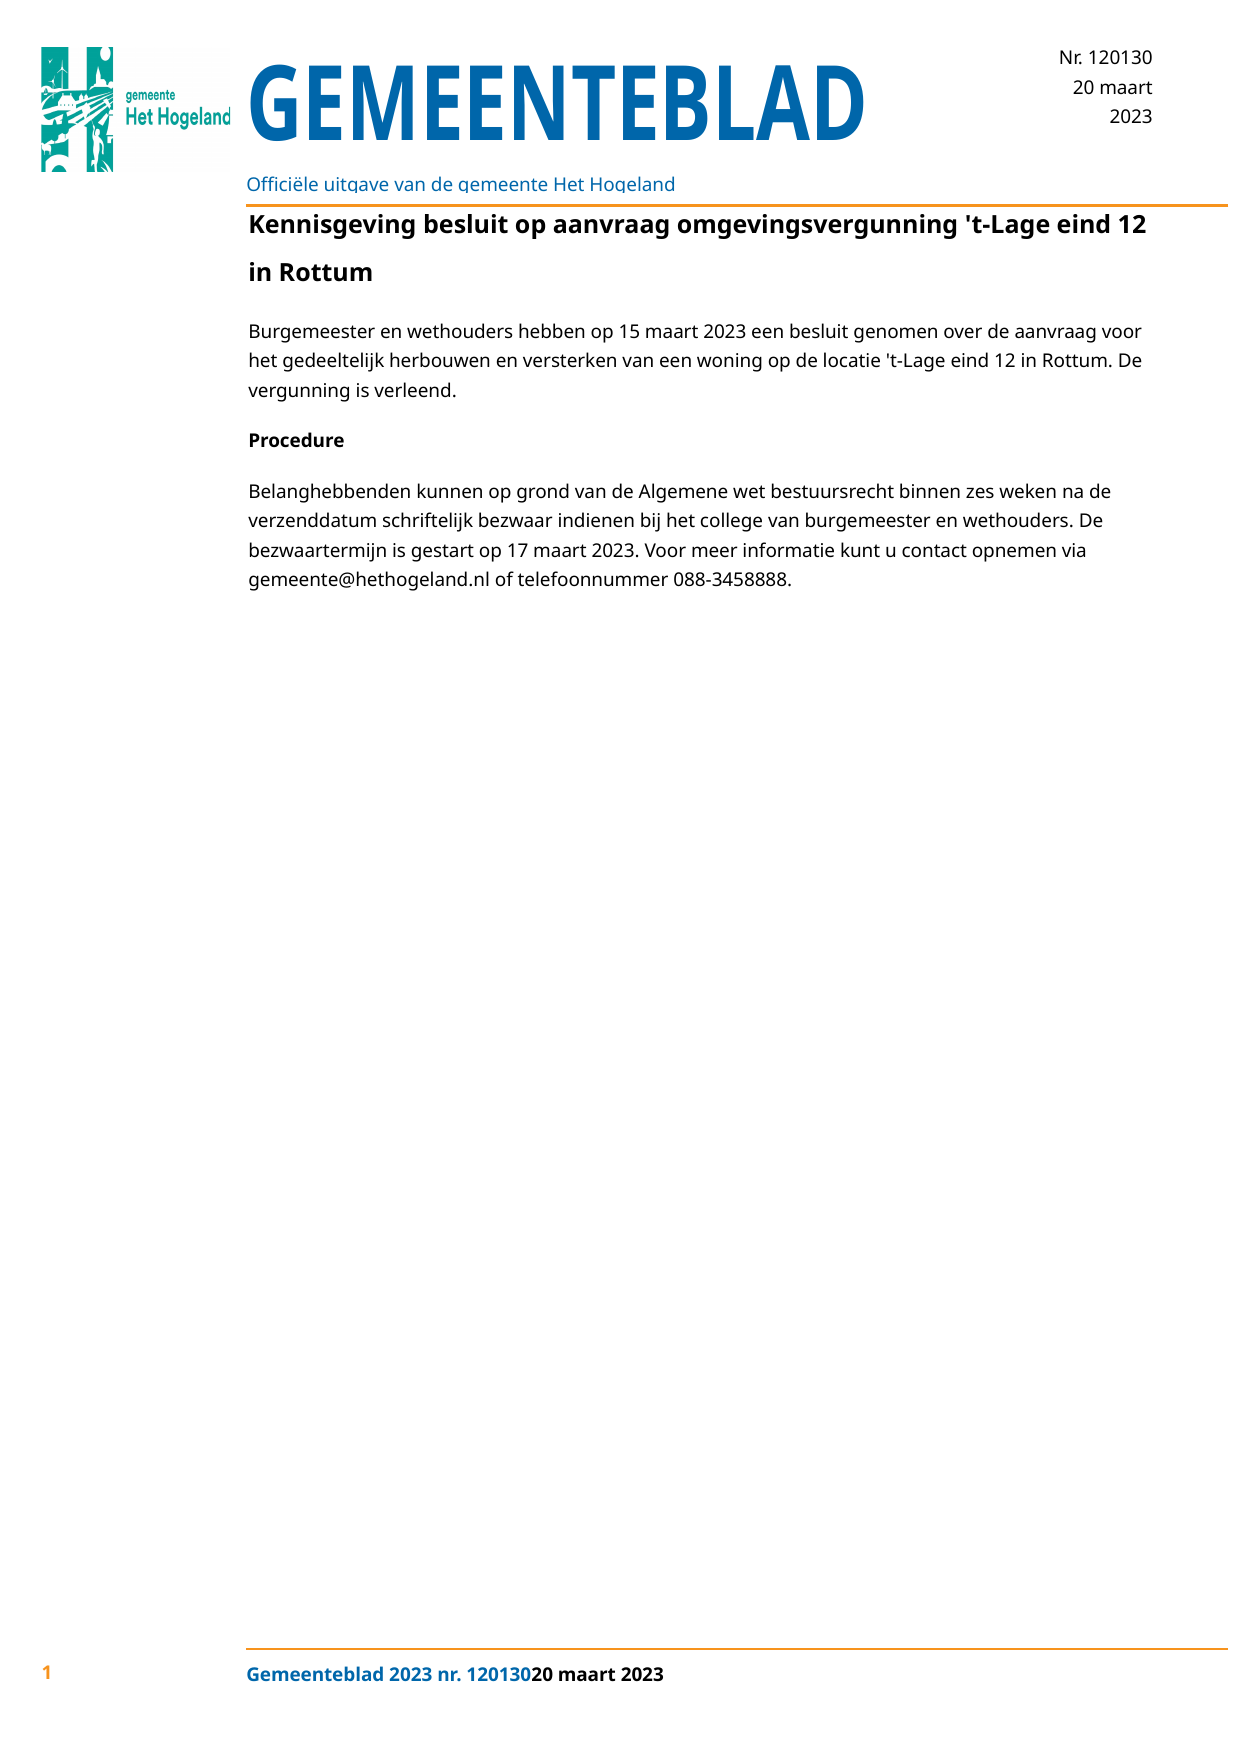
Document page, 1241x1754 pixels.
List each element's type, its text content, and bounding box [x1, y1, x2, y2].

picture [41, 47, 231, 172]
text Kennisgeving besluit op aanvraag omgevingsvergunning 't-Lage eind 12 in Rottum [248, 207, 1152, 288]
text Procedure [248, 427, 1152, 453]
text Burgemeester en wethouders hebben op 15 maart 2023 een besluit genomen over de aanvraag voor het gedeeltelijk herbouwen en versterken van een woning op de locatie 't-Lage eind 12 in Rottum. De vergunning is verleend. [248, 318, 1152, 403]
text Belanghebbenden kunnen op grond van de Algemene wet bestuursrecht binnen zes weken na de verzenddatum schriftelijk bezwaar indienen bij het college van burgemeester en wethouders. De bezwaartermijn is gestart op 17 maart 2023. Voor meer informatie kunt u contact opnemen via gemeente@hethogeland.nl of telefoonnummer 088-3458888. [248, 478, 1152, 592]
